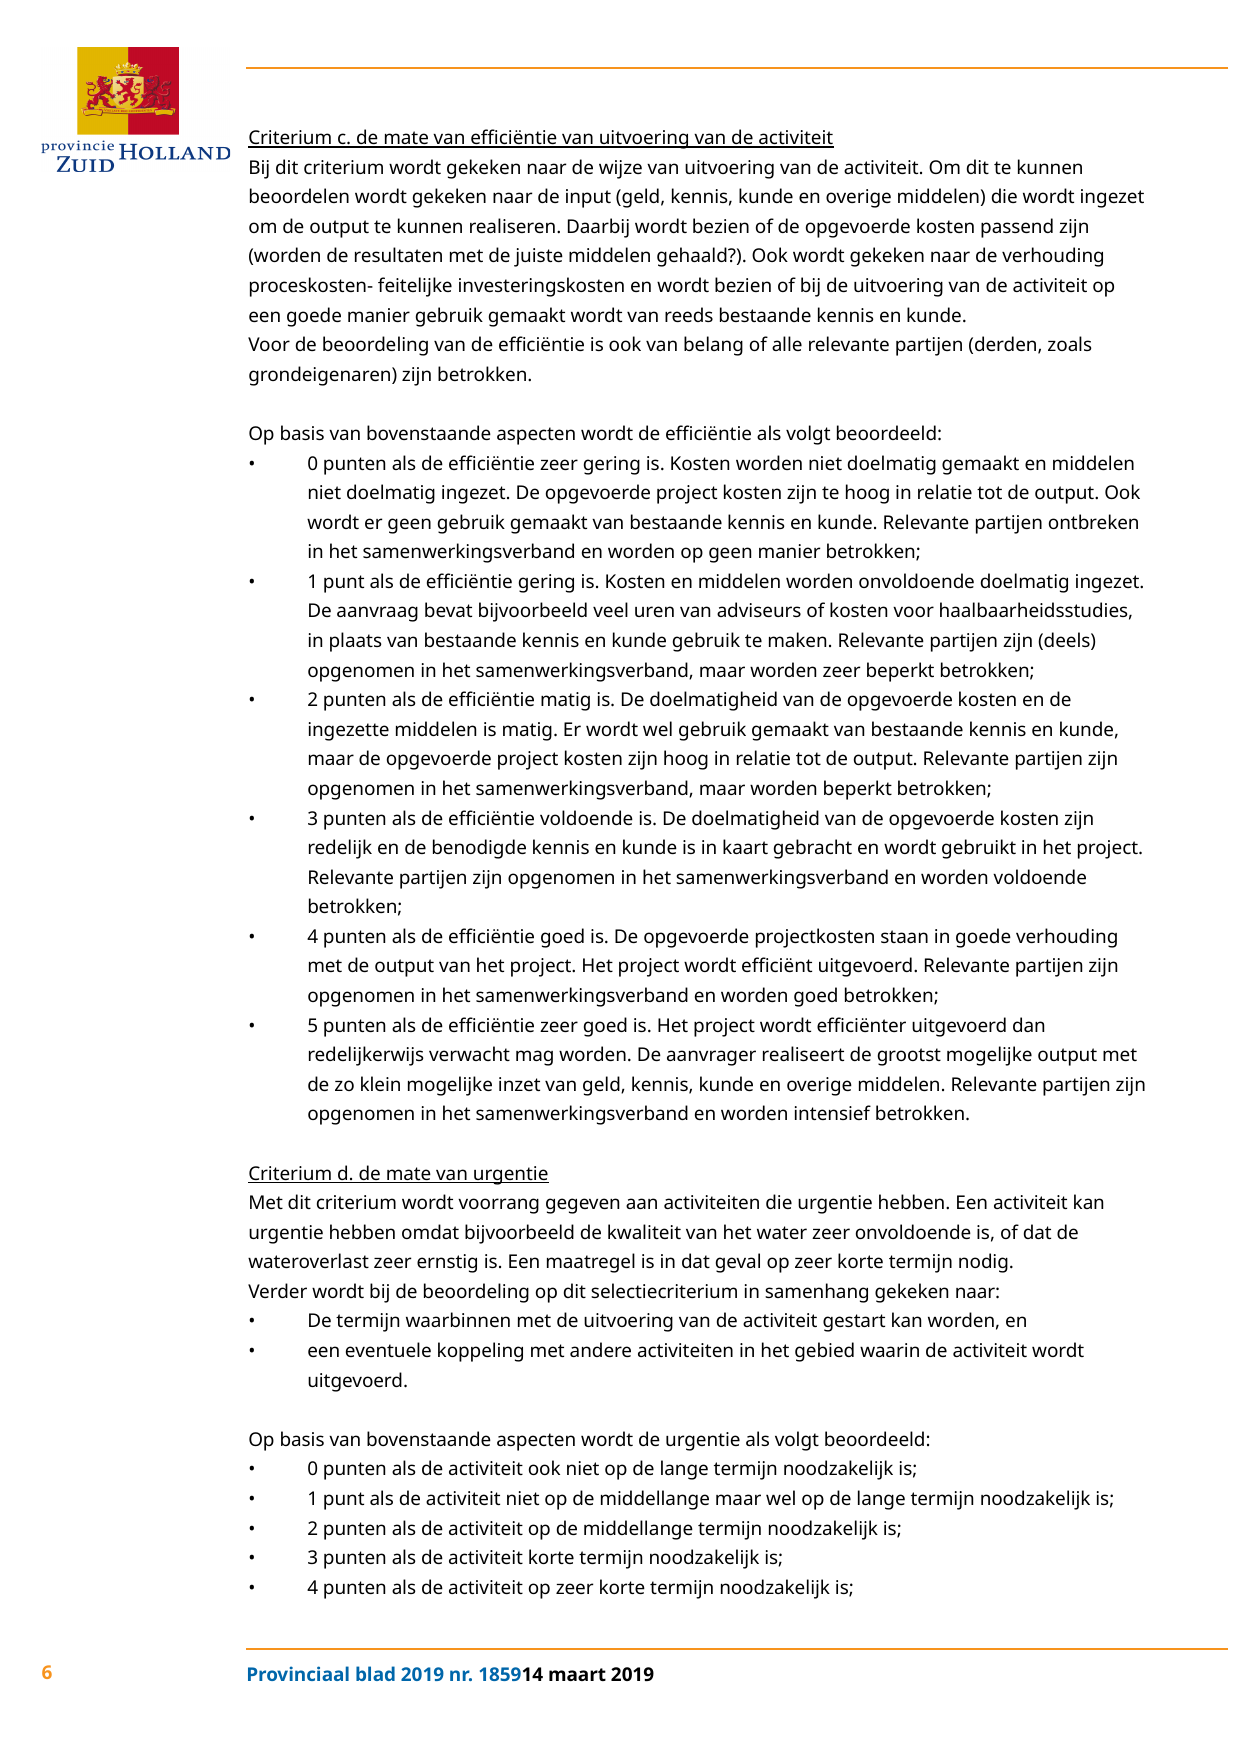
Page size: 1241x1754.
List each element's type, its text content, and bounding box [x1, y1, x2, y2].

text Criterium d. de mate van urgentie [248, 1160, 1152, 1186]
list 3 punten als de activiteit korte termijn noodzakelijk is; [248, 1544, 1152, 1570]
picture [41, 47, 231, 172]
list 3 punten als de efficiëntie voldoende is. De doelmatigheid van de opgevoerde kosten zijn redelijk en de benodigde kennis en kunde is in kaart gebracht en wordt gebruikt in het project. Relevante partijen zijn opgenomen in het samenwerkingsverband en worden voldoende betrokken; [248, 805, 1152, 919]
text Verder wordt bij de beoordeling op dit selectiecriterium in samenhang gekeken naar: [248, 1278, 1152, 1304]
list 4 punten als de efficiëntie goed is. De opgevoerde projectkosten staan in goede verhouding met de output van het project. Het project wordt efficiënt uitgevoerd. Relevante partijen zijn opgenomen in het samenwerkingsverband en worden goed betrokken; [248, 923, 1152, 1008]
list 0 punten als de activiteit ook niet op de lange termijn noodzakelijk is; [248, 1456, 1152, 1481]
text Met dit criterium wordt voorrang gegeven aan activiteiten die urgentie hebben. Een activiteit kan urgentie hebben omdat bijvoorbeeld de kwaliteit van het water zeer onvoldoende is, of dat de wateroverlast zeer ernstig is. Een maatregel is in dat geval op zeer korte termijn nodig. [248, 1189, 1152, 1274]
list 5 punten als de efficiëntie zeer goed is. Het project wordt efficiënter uitgevoerd dan redelijkerwijs verwacht mag worden. De aanvrager realiseert de grootst mogelijke output met de zo klein mogelijke inzet van geld, kennis, kunde en overige middelen. Relevante partijen zijn opgenomen in het samenwerkingsverband en worden intensief betrokken. [248, 1012, 1152, 1126]
list 1 punt als de activiteit niet op de middellange maar wel op de lange termijn noodzakelijk is; [248, 1485, 1152, 1511]
text Bij dit criterium wordt gekeken naar de wijze van uitvoering van de activiteit. Om dit te kunnen beoordelen wordt gekeken naar de input (geld, kennis, kunde en overige middelen) die wordt ingezet om de output te kunnen realiseren. Daarbij wordt bezien of de opgevoerde kosten passend zijn (worden de resultaten met de juiste middelen gehaald?). Ook wordt gekeken naar de verhouding proceskosten- feitelijke investeringskosten en wordt bezien of bij de uitvoering van de activiteit op een goede manier gebruik gemaakt wordt van reeds bestaande kennis en kunde. [248, 154, 1152, 328]
list een eventuele koppeling met andere activiteiten in het gebied waarin de activiteit wordt uitgevoerd. [248, 1337, 1152, 1393]
text Op basis van bovenstaande aspecten wordt de efficiëntie als volgt beoordeeld: [248, 420, 1152, 446]
text Criterium c. de mate van efficiëntie van uitvoering van de activiteit [248, 124, 1152, 150]
list 1 punt als de efficiëntie gering is. Kosten en middelen worden onvoldoende doelmatig ingezet. De aanvraag bevat bijvoorbeeld veel uren van adviseurs of kosten voor haalbaarheidsstudies, in plaats van bestaande kennis en kunde gebruik te maken. Relevante partijen zijn (deels) opgenomen in het samenwerkingsverband, maar worden zeer beperkt betrokken; [248, 568, 1152, 683]
list De termijn waarbinnen met de uitvoering van de activiteit gestart kan worden, en [248, 1308, 1152, 1333]
list 2 punten als de efficiëntie matig is. De doelmatigheid van de opgevoerde kosten en de ingezette middelen is matig. Er wordt wel gebruik gemaakt van bestaande kennis en kunde, maar de opgevoerde project kosten zijn hoog in relatie tot de output. Relevante partijen zijn opgenomen in het samenwerkingsverband, maar worden beperkt betrokken; [248, 686, 1152, 801]
list 0 punten als de efficiëntie zeer gering is. Kosten worden niet doelmatig gemaakt en middelen niet doelmatig ingezet. De opgevoerde project kosten zijn te hoog in relatie tot de output. Ook wordt er geen gebruik gemaakt van bestaande kennis en kunde. Relevante partijen ontbreken in het samenwerkingsverband en worden op geen manier betrokken; [248, 450, 1152, 564]
text Op basis van bovenstaande aspecten wordt de urgentie als volgt beoordeeld: [248, 1426, 1152, 1452]
text Voor de beoordeling van de efficiëntie is ook van belang of alle relevante partijen (derden, zoals grondeigenaren) zijn betrokken. [248, 331, 1152, 387]
list 4 punten als de activiteit op zeer korte termijn noodzakelijk is; [248, 1574, 1152, 1600]
list 2 punten als de activiteit op de middellange termijn noodzakelijk is; [248, 1515, 1152, 1541]
